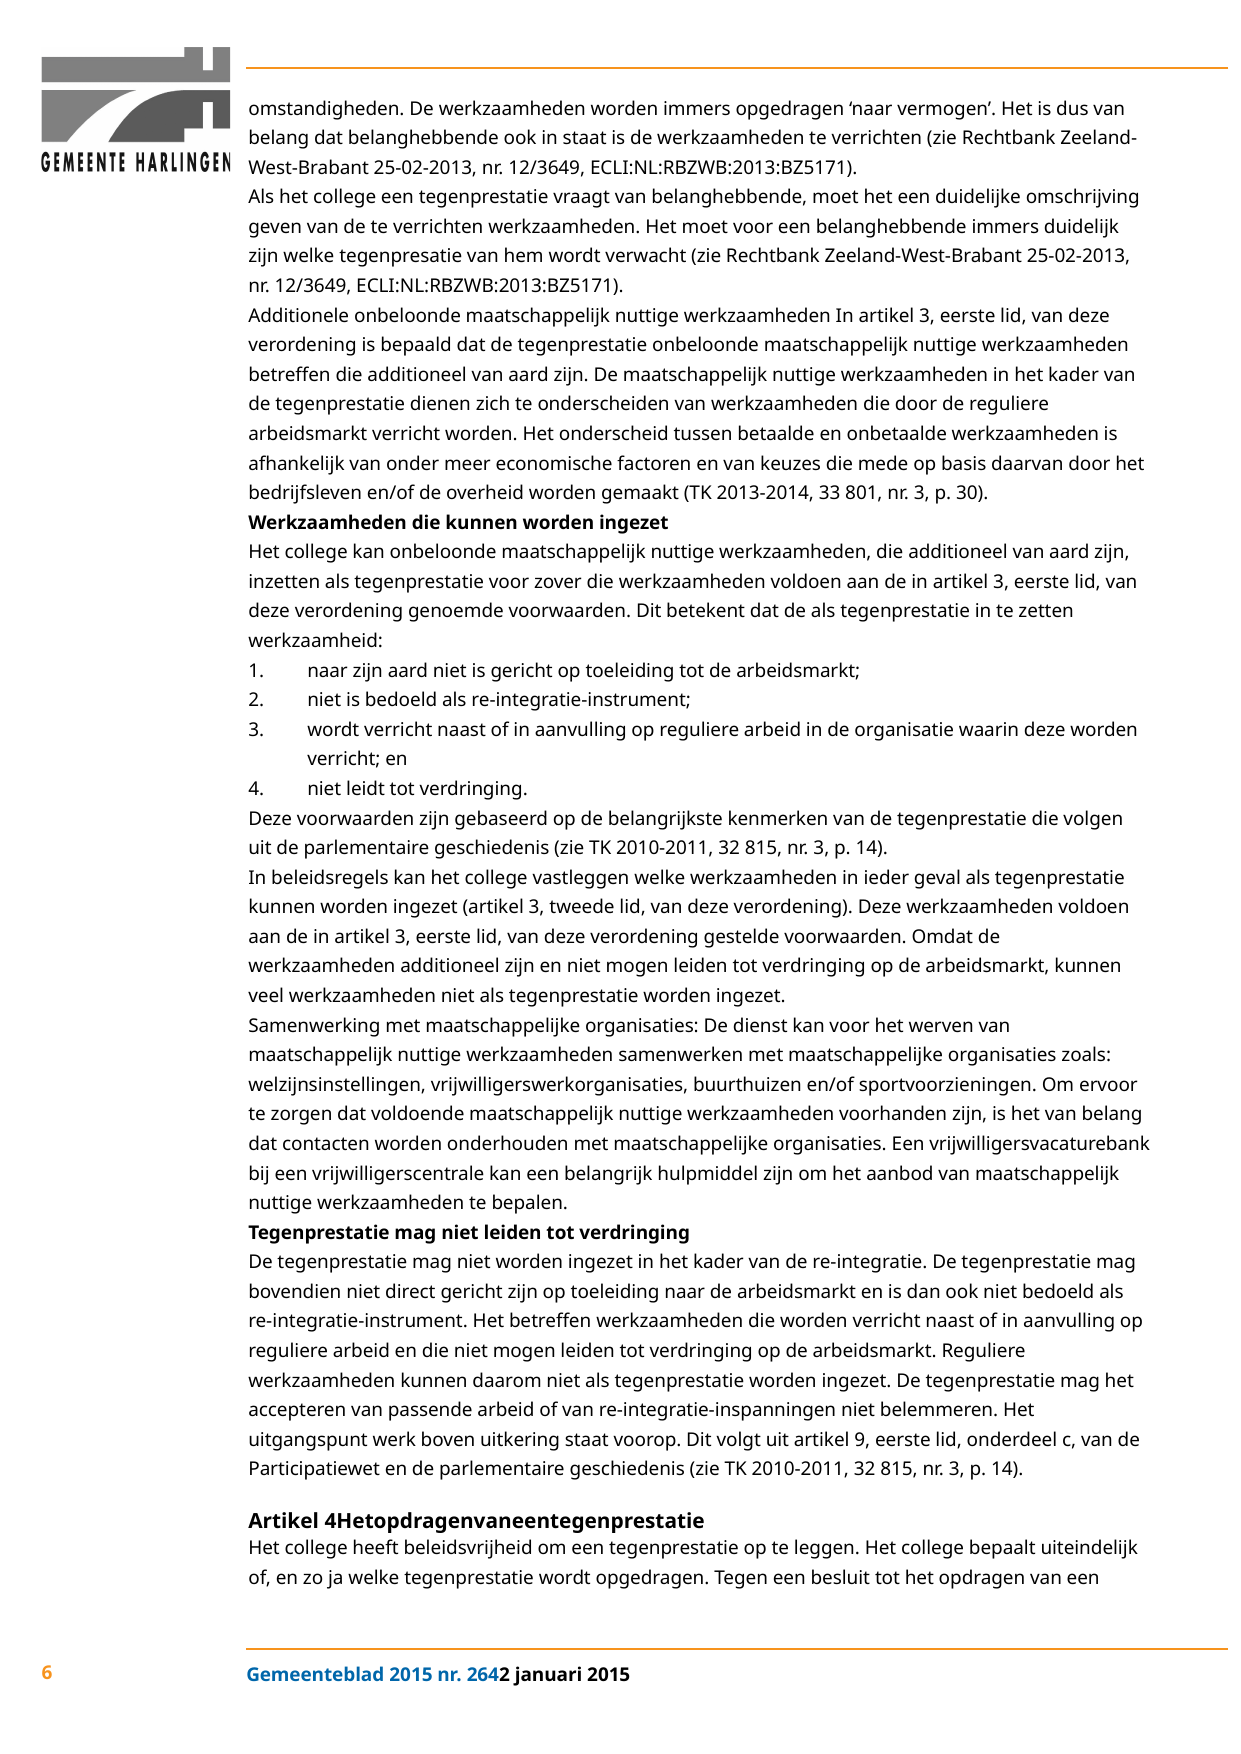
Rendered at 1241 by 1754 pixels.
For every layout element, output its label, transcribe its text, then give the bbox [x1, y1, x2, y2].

list niet is bedoeld als re-integratie-instrument; [248, 686, 1152, 712]
text De tegenprestatie mag niet worden ingezet in het kader van de re-integratie. De tegenprestatie mag bovendien niet direct gericht zijn op toeleiding naar de arbeidsmarkt en is dan ook niet bedoeld als re-integratie-instrument. Het betreffen werkzaamheden die worden verricht naast of in aanvulling op reguliere arbeid en die niet mogen leiden tot verdringing op de arbeidsmarkt. Reguliere werkzaamheden kunnen daarom niet als tegenprestatie worden ingezet. De tegenprestatie mag het accepteren van passende arbeid of van re-integratie-inspanningen niet belemmeren. Het uitgangspunt werk boven uitkering staat voorop. Dit volgt uit artikel 9, eerste lid, onderdeel c, van de Participatiewet en de parlementaire geschiedenis (zie TK 2010-2011, 32 815, nr. 3, p. 14). [248, 1248, 1152, 1481]
picture [41, 47, 231, 172]
list wordt verricht naast of in aanvulling op reguliere arbeid in de organisatie waarin deze worden verricht; en [248, 716, 1152, 771]
text Artikel 4Hetopdragenvaneentegenprestatie [248, 1506, 1152, 1534]
text Tegenprestatie mag niet leiden tot verdringing [248, 1219, 1152, 1245]
text Het college heeft beleidsvrijheid om een tegenprestatie op te leggen. Het college bepaalt uiteindelijk of, en zo ja welke tegenprestatie wordt opgedragen. Tegen een besluit tot het opdragen van een [248, 1534, 1152, 1590]
text omstandigheden. De werkzaamheden worden immers opgedragen ‘naar vermogen’. Het is dus van belang dat belanghebbende ook in staat is de werkzaamheden te verrichten (zie Rechtbank Zeeland-West-Brabant 25-02-2013, nr. 12/3649, ECLI:NL:RBZWB:2013:BZ5171). [248, 95, 1152, 180]
text Deze voorwaarden zijn gebaseerd op de belangrijkste kenmerken van de tegenprestatie die volgen uit de parlementaire geschiedenis (zie TK 2010-2011, 32 815, nr. 3, p. 14). [248, 805, 1152, 860]
list naar zijn aard niet is gericht op toeleiding tot de arbeidsmarkt; [248, 657, 1152, 683]
list niet leidt tot verdringing. [248, 775, 1152, 801]
text Werkzaamheden die kunnen worden ingezet [248, 509, 1152, 535]
text Additionele onbeloonde maatschappelijk nuttige werkzaamheden In artikel 3, eerste lid, van deze verordening is bepaald dat de tegenprestatie onbeloonde maatschappelijk nuttige werkzaamheden betreffen die additioneel van aard zijn. De maatschappelijk nuttige werkzaamheden in het kader van de tegenprestatie dienen zich te onderscheiden van werkzaamheden die door de reguliere arbeidsmarkt verricht worden. Het onderscheid tussen betaalde en onbetaalde werkzaamheden is afhankelijk van onder meer economische factoren en van keuzes die mede op basis daarvan door het bedrijfsleven en/of de overheid worden gemaakt (TK 2013-2014, 33 801, nr. 3, p. 30). [248, 302, 1152, 505]
text Het college kan onbeloonde maatschappelijk nuttige werkzaamheden, die additioneel van aard zijn, inzetten als tegenprestatie voor zover die werkzaamheden voldoen aan de in artikel 3, eerste lid, van deze verordening genoemde voorwaarden. Dit betekent dat de als tegenprestatie in te zetten werkzaamheid: [248, 538, 1152, 653]
text In beleidsregels kan het college vastleggen welke werkzaamheden in ieder geval als tegenprestatie kunnen worden ingezet (artikel 3, tweede lid, van deze verordening). Deze werkzaamheden voldoen aan de in artikel 3, eerste lid, van deze verordening gestelde voorwaarden. Omdat de werkzaamheden additioneel zijn en niet mogen leiden tot verdringing op de arbeidsmarkt, kunnen veel werkzaamheden niet als tegenprestatie worden ingezet. [248, 864, 1152, 1008]
text Als het college een tegenprestatie vraagt van belanghebbende, moet het een duidelijke omschrijving geven van de te verrichten werkzaamheden. Het moet voor een belanghebbende immers duidelijk zijn welke tegenpresatie van hem wordt verwacht (zie Rechtbank Zeeland-West-Brabant 25-02-2013, nr. 12/3649, ECLI:NL:RBZWB:2013:BZ5171). [248, 183, 1152, 298]
text Samenwerking met maatschappelijke organisaties: De dienst kan voor het werven van maatschappelijk nuttige werkzaamheden samenwerken met maatschappelijke organisaties zoals: welzijnsinstellingen, vrijwilligerswerkorganisaties, buurthuizen en/of sportvoorzieningen. Om ervoor te zorgen dat voldoende maatschappelijk nuttige werkzaamheden voorhanden zijn, is het van belang dat contacten worden onderhouden met maatschappelijke organisaties. Een vrijwilligersvacaturebank bij een vrijwilligerscentrale kan een belangrijk hulpmiddel zijn om het aanbod van maatschappelijk nuttige werkzaamheden te bepalen. [248, 1012, 1152, 1215]
